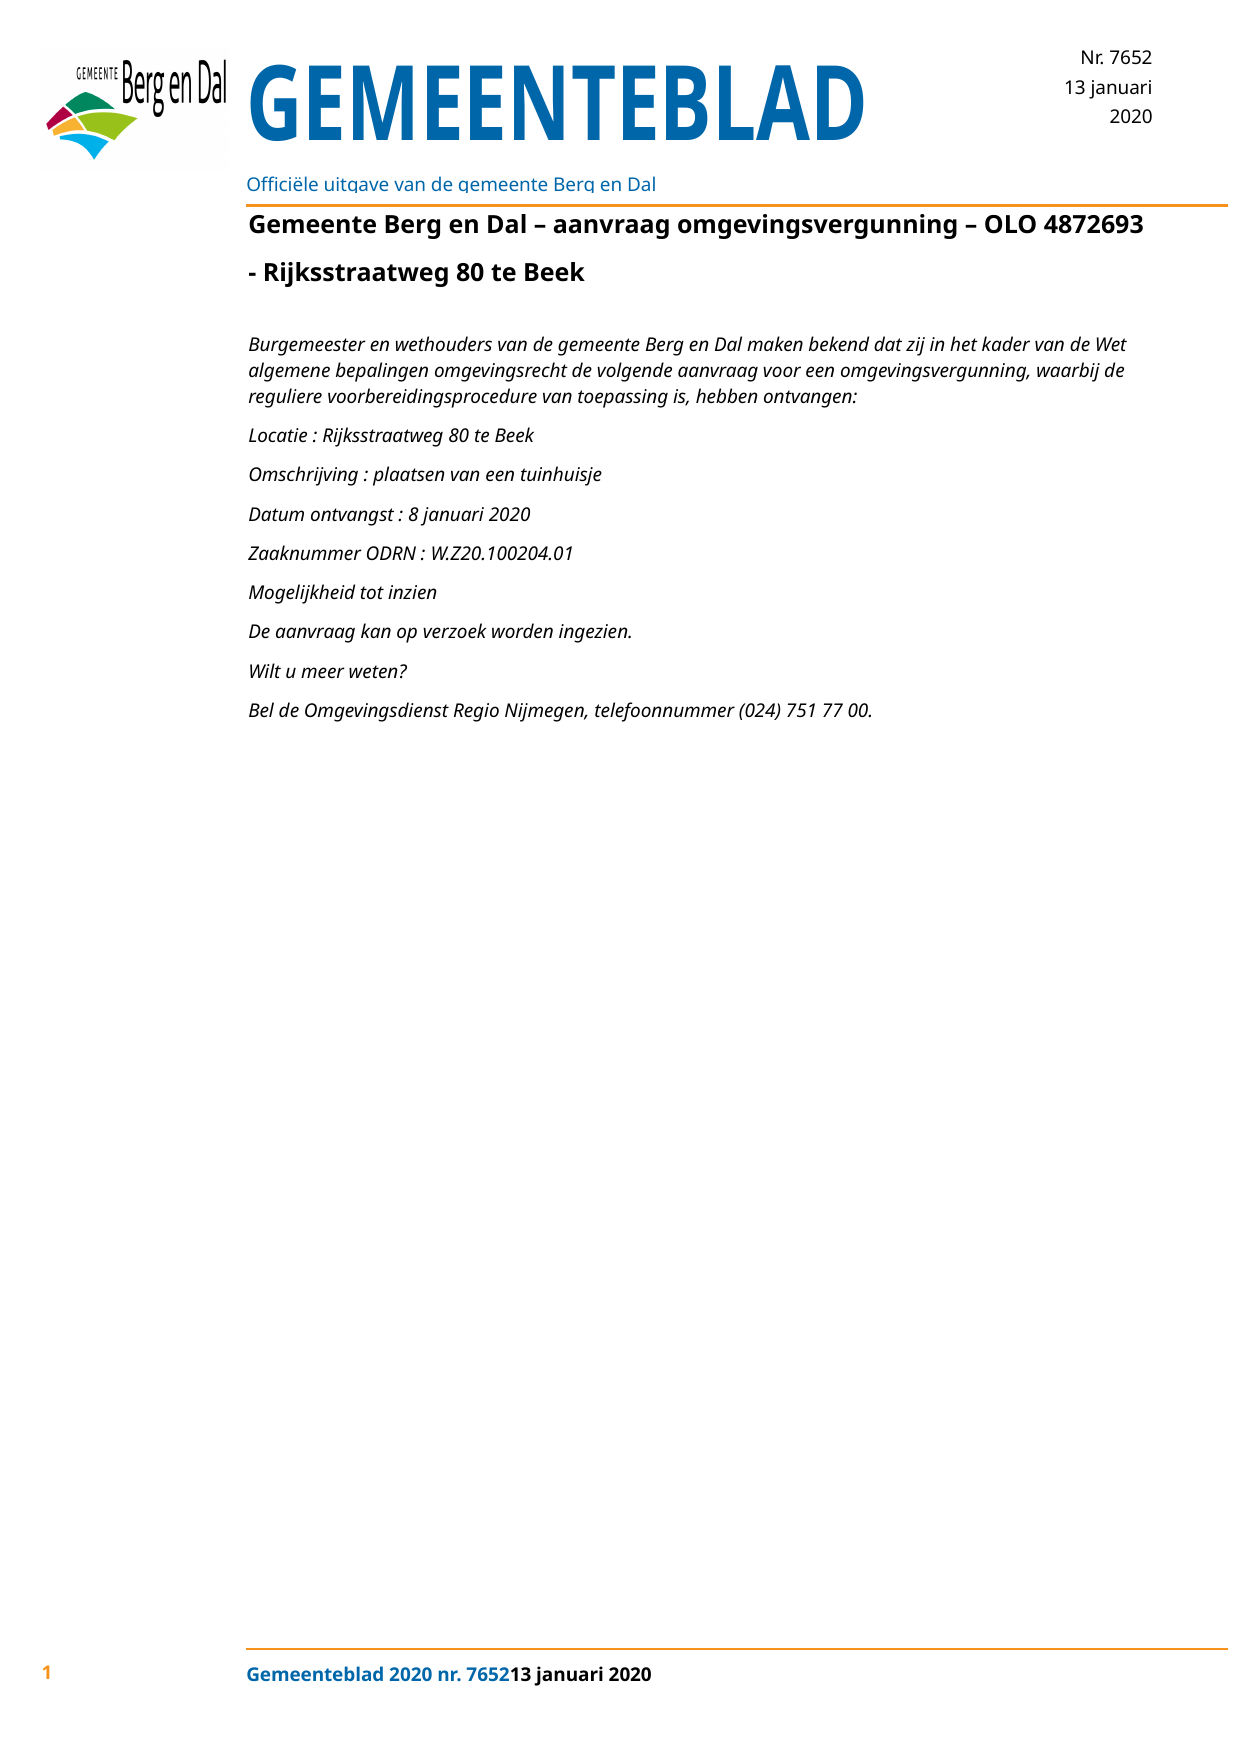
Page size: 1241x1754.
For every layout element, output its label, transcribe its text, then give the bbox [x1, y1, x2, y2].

text Wilt u meer weten? [248, 658, 1152, 683]
text Zaaknummer ODRN : W.Z20.100204.01 [248, 540, 1152, 566]
picture [41, 47, 231, 172]
text Locatie : Rijksstraatweg 80 te Beek [248, 422, 1152, 448]
text Mogelijkheid tot inzien [248, 579, 1152, 605]
text Datum ontvangst : 8 januari 2020 [248, 501, 1152, 526]
text Gemeente Berg en Dal – aanvraag omgevingsvergunning – OLO 4872693 - Rijksstraatweg 80 te Beek [248, 207, 1152, 288]
text Omschrijving : plaatsen van een tuinhuisje [248, 461, 1152, 487]
text Burgemeester en wethouders van de gemeente Berg en Dal maken bekend dat zij in het kader van de Wet algemene bepalingen omgevingsrecht de volgende aanvraag voor een omgevingsvergunning, waarbij de reguliere voorbereidingsprocedure van toepassing is, hebben ontvangen: [248, 331, 1152, 409]
text Bel de Omgevingsdienst Regio Nijmegen, telefoonnummer (024) 751 77 00. [248, 697, 1152, 723]
text De aanvraag kan op verzoek worden ingezien. [248, 618, 1152, 644]
